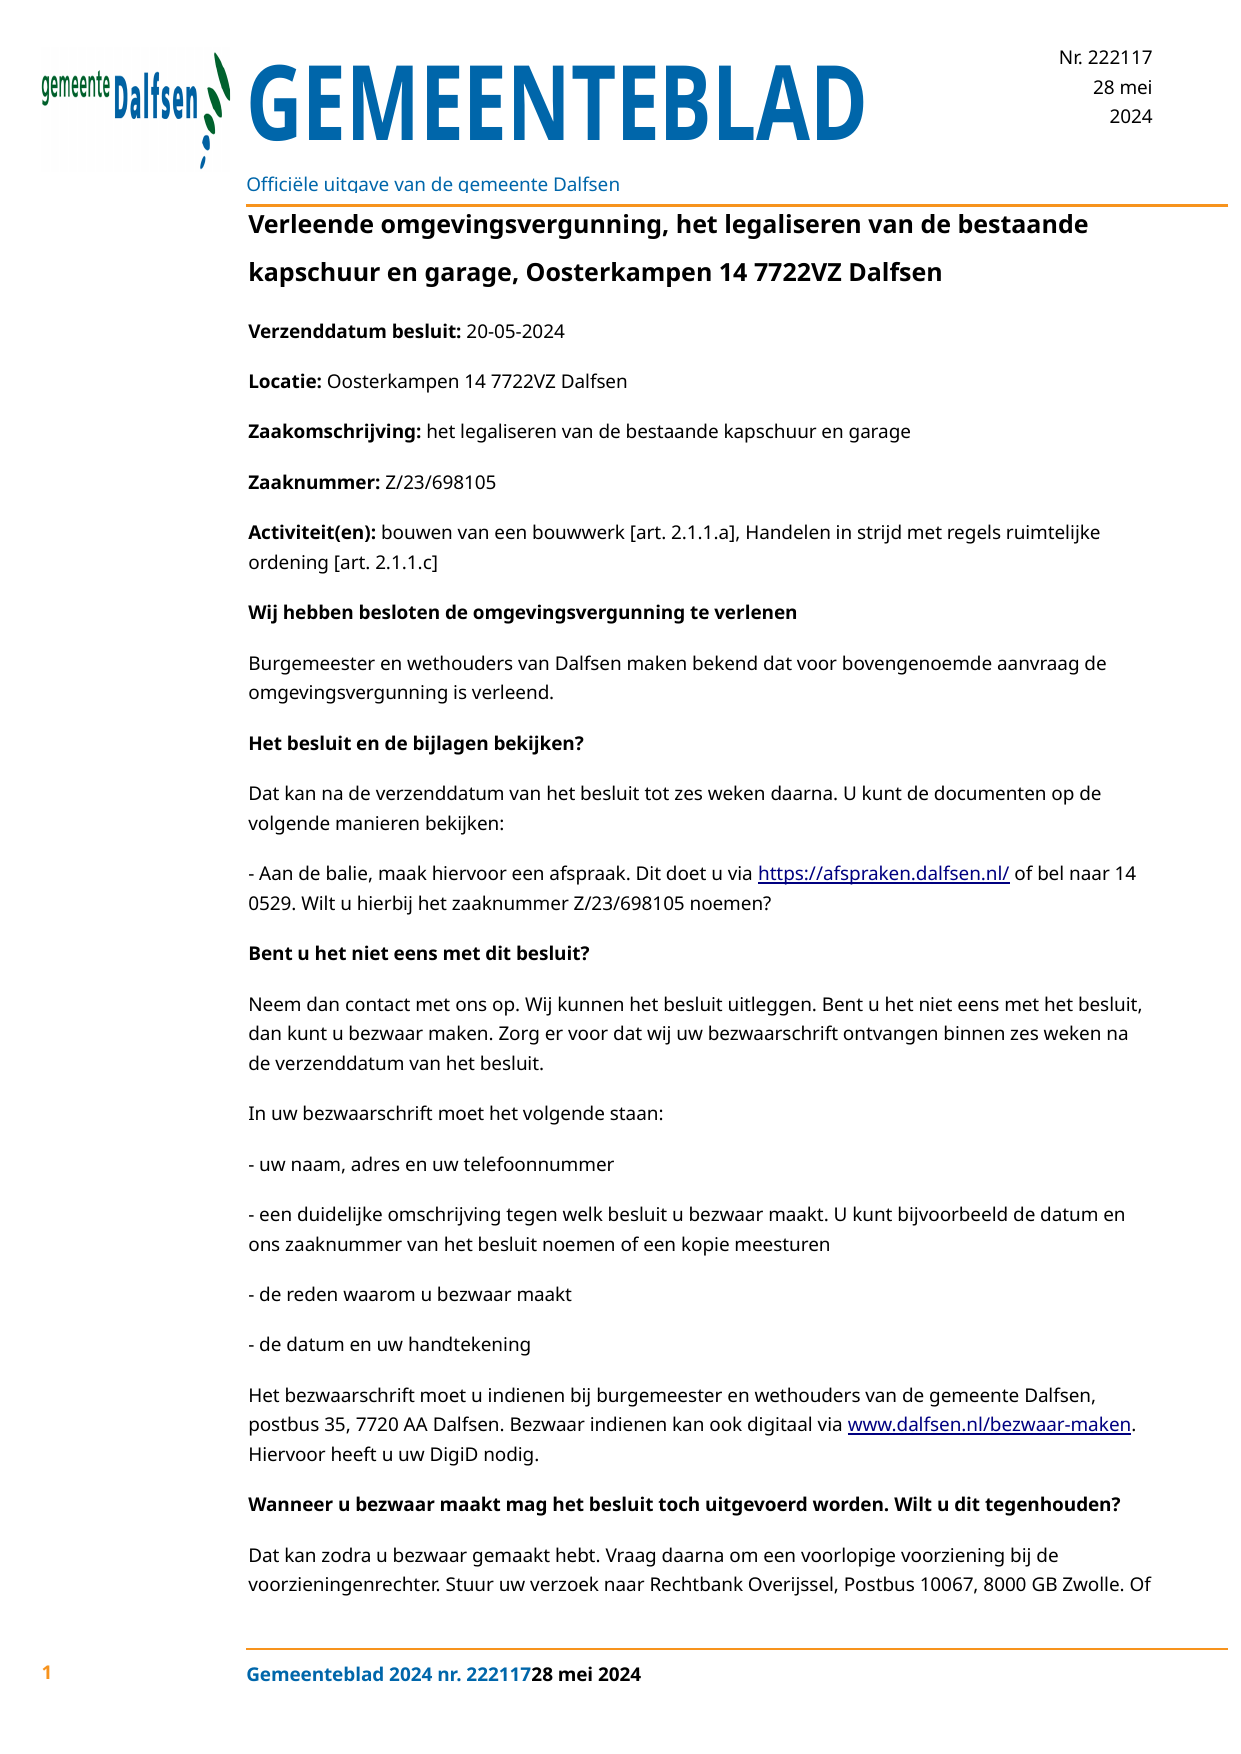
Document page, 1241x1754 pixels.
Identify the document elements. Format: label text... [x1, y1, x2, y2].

text Verleende omgevingsvergunning, het legaliseren van de bestaande kapschuur en garage, Oosterkampen 14 7722VZ Dalfsen [248, 207, 1152, 288]
text - de datum en uw handtekening [248, 1332, 1152, 1357]
text Het besluit en de bijlagen bekijken? [248, 730, 1152, 756]
text Verzenddatum besluit: 20-05-2024 [248, 318, 1152, 344]
picture [41, 47, 231, 172]
text - een duidelijke omschrijving tegen welk besluit u bezwaar maakt. U kunt bijvoorbeeld de datum en ons zaaknummer van het besluit noemen of een kopie meesturen [248, 1201, 1152, 1257]
text - uw naam, adres en uw telefoonnummer [248, 1151, 1152, 1177]
text Wij hebben besloten de omgevingsvergunning te verlenen [248, 599, 1152, 625]
text Locatie: Oosterkampen 14 7722VZ Dalfsen [248, 368, 1152, 394]
text Zaakomschrijving: het legaliseren van de bestaande kapschuur en garage [248, 419, 1152, 444]
text Burgemeester en wethouders van Dalfsen maken bekend dat voor bovengenoemde aanvraag de omgevingsvergunning is verleend. [248, 650, 1152, 705]
text Neem dan contact met ons op. Wij kunnen het besluit uitleggen. Bent u het niet eens met het besluit, dan kunt u bezwaar maken. Zorg er voor dat wij uw bezwaarschrift ontvangen binnen zes weken na de verzenddatum van het besluit. [248, 991, 1152, 1076]
text Dat kan zodra u bezwaar gemaakt hebt. Vraag daarna om een voorlopige voorziening bij de voorzieningenrechter. Stuur uw verzoek naar Rechtbank Overijssel, Postbus 10067, 8000 GB Zwolle. Of [248, 1542, 1152, 1597]
text Zaaknummer: Z/23/698105 [248, 469, 1152, 495]
text Het bezwaarschrift moet u indienen bij burgemeester en wethouders van de gemeente Dalfsen, postbus 35, 7720 AA Dalfsen. Bezwaar indienen kan ook digitaal via www.dalfsen.nl/bezwaar-maken. Hiervoor heeft u uw DigiD nodig. [248, 1382, 1152, 1467]
text Bent u het niet eens met dit besluit? [248, 940, 1152, 966]
text Activiteit(en): bouwen van een bouwwerk [art. 2.1.1.a], Handelen in strijd met regels ruimtelijke ordening [art. 2.1.1.c] [248, 519, 1152, 575]
text - de reden waarom u bezwaar maakt [248, 1281, 1152, 1307]
text Dat kan na de verzenddatum van het besluit tot zes weken daarna. U kunt de documenten op de volgende manieren bekijken: [248, 780, 1152, 836]
text Wanneer u bezwaar maakt mag het besluit toch uitgevoerd worden. Wilt u dit tegenhouden? [248, 1492, 1152, 1517]
text - Aan de balie, maak hiervoor een afspraak. Dit doet u via https://afspraken.dalfsen.nl/ of bel naar 14 0529. Wilt u hierbij het zaaknummer Z/23/698105 noemen? [248, 860, 1152, 916]
text In uw bezwaarschrift moet het volgende staan: [248, 1100, 1152, 1126]
